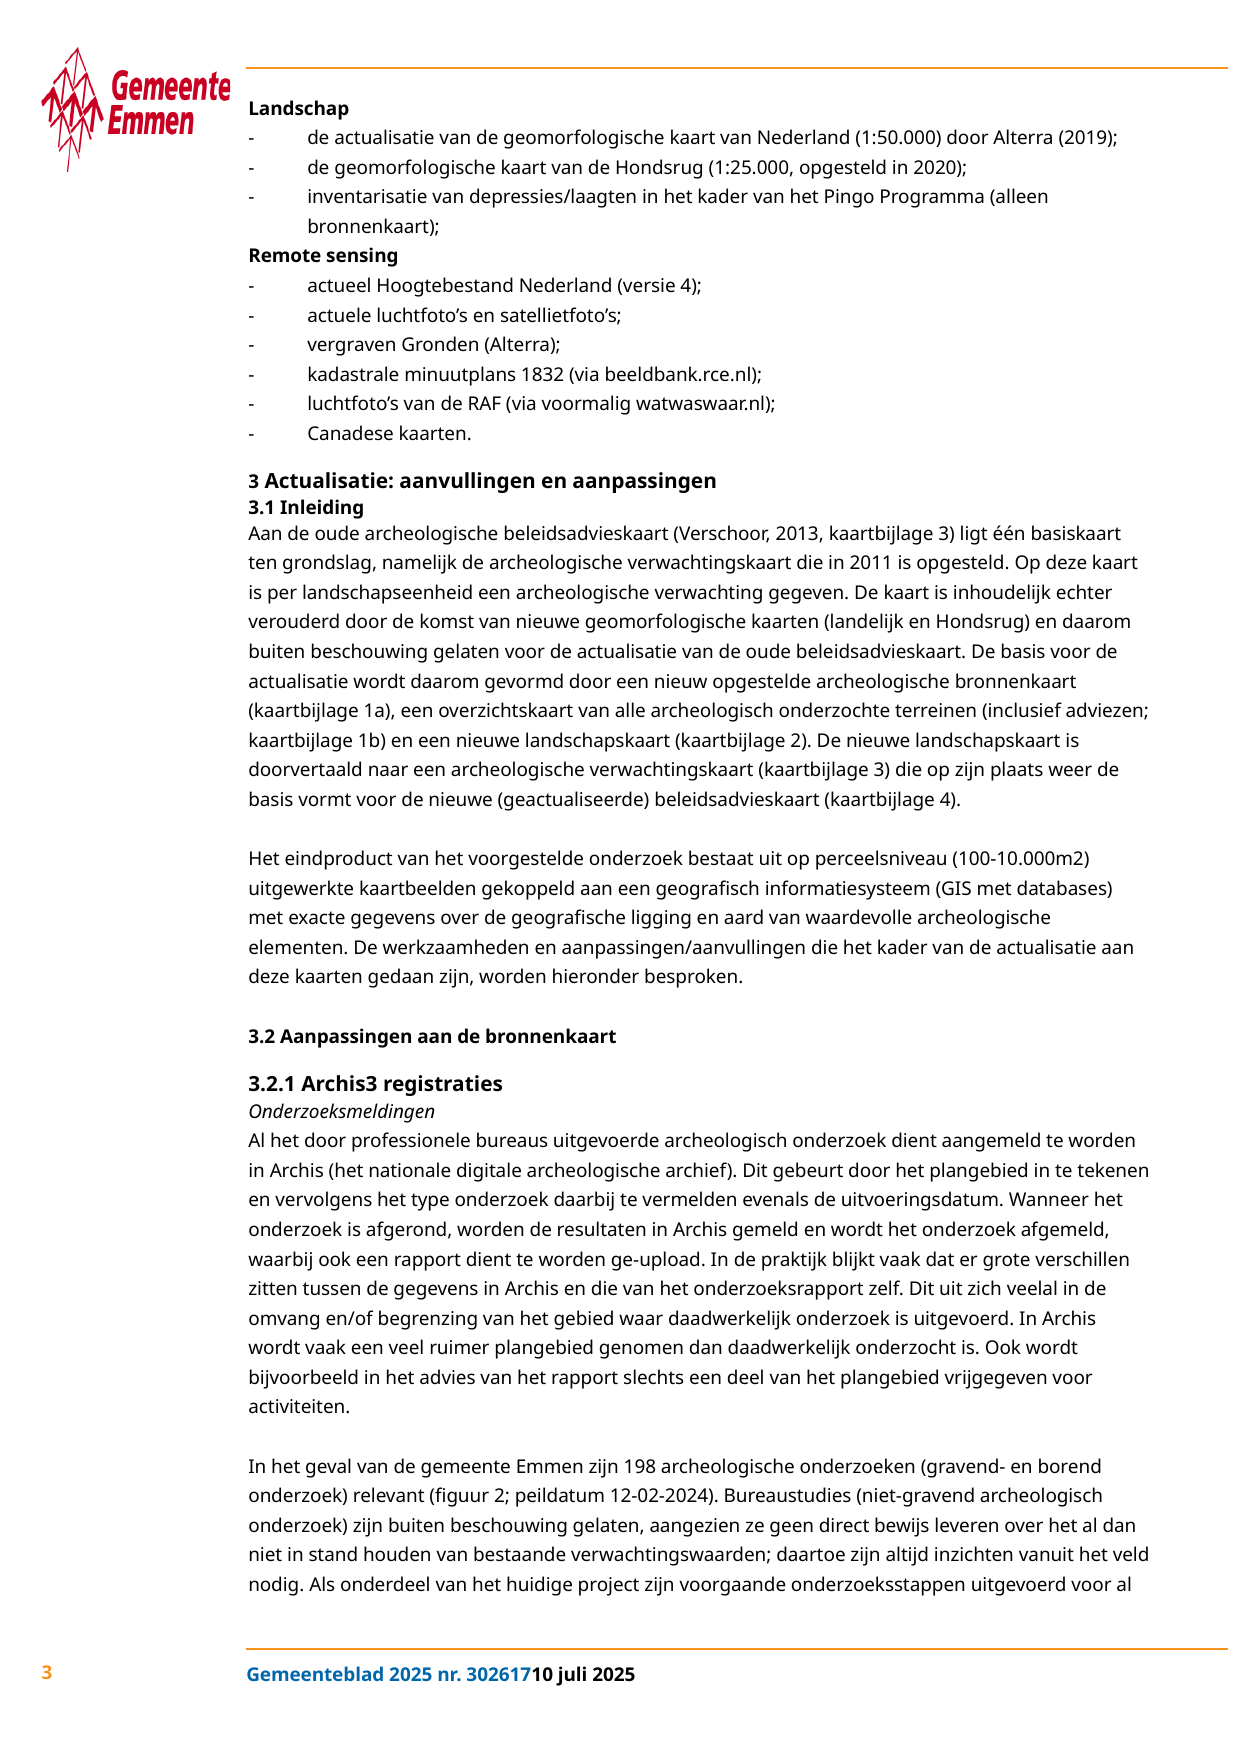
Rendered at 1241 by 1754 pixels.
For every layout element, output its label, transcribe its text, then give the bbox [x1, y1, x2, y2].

list actuele luchtfoto’s en satellietfoto’s; [248, 302, 1152, 328]
list de geomorfologische kaart van de Hondsrug (1:25.000, opgesteld in 2020); [248, 154, 1152, 180]
text 3.1 Inleiding [248, 494, 1152, 520]
list de actualisatie van de geomorfologische kaart van Nederland (1:50.000) door Alterra (2019); [248, 124, 1152, 150]
list luchtfoto’s van de RAF (via voormalig watwaswaar.nl); [248, 391, 1152, 416]
text 3 Actualisatie: aanvullingen en aanpassingen [248, 466, 1152, 494]
text In het geval van de gemeente Emmen zijn 198 archeologische onderzoeken (gravend- en borend onderzoek) relevant (figuur 2; peildatum 12-02-2024). Bureaustudies (niet-gravend archeologisch onderzoek) zijn buiten beschouwing gelaten, aangezien ze geen direct bewijs leveren over het al dan niet in stand houden van bestaande verwachtingswaarden; daartoe zijn altijd inzichten vanuit het veld nodig. Als onderdeel van het huidige project zijn voorgaande onderzoeksstappen uitgevoerd voor al [248, 1453, 1152, 1597]
list Canadese kaarten. [248, 420, 1152, 446]
text Aan de oude archeologische beleidsadvieskaart (Verschoor, 2013, kaartbijlage 3) ligt één basiskaart ten grondslag, namelijk de archeologische verwachtingskaart die in 2011 is opgesteld. Op deze kaart is per landschapseenheid een archeologische verwachting gegeven. De kaart is inhoudelijk echter verouderd door de komst van nieuwe geomorfologische kaarten (landelijk en Hondsrug) en daarom buiten beschouwing gelaten voor de actualisatie van de oude beleidsadvieskaart. De basis voor de actualisatie wordt daarom gevormd door een nieuw opgestelde archeologische bronnenkaart (kaartbijlage 1a), een overzichtskaart van alle archeologisch onderzochte terreinen (inclusief adviezen; kaartbijlage 1b) en een nieuwe landschapskaart (kaartbijlage 2). De nieuwe landschapskaart is doorvertaald naar een archeologische verwachtingskaart (kaartbijlage 3) die op zijn plaats weer de basis vormt voor de nieuwe (geactualiseerde) beleidsadvieskaart (kaartbijlage 4). [248, 520, 1152, 812]
text Het eindproduct van het voorgestelde onderzoek bestaat uit op perceelsniveau (100-10.000m2) uitgewerkte kaartbeelden gekoppeld aan een geografisch informatiesysteem (GIS met databases) met exacte gegevens over de geografische ligging en aard van waardevolle archeologische elementen. De werkzaamheden en aanpassingen/aanvullingen die het kader van de actualisatie aan deze kaarten gedaan zijn, worden hieronder besproken. [248, 845, 1152, 989]
text Landschap [248, 95, 1152, 121]
text Onderzoeksmeldingen [248, 1098, 1152, 1124]
picture [41, 47, 231, 172]
text 3.2 Aanpassingen aan de bronnenkaart [248, 1023, 1152, 1049]
text 3.2.1 Archis3 registraties [248, 1069, 1152, 1098]
list actueel Hoogtebestand Nederland (versie 4); [248, 272, 1152, 298]
list inventarisatie van depressies/laagten in het kader van het Pingo Programma (alleen bronnenkaart); [248, 183, 1152, 239]
list vergraven Gronden (Alterra); [248, 331, 1152, 357]
text Remote sensing [248, 243, 1152, 268]
text Al het door professionele bureaus uitgevoerde archeologisch onderzoek dient aangemeld te worden in Archis (het nationale digitale archeologische archief). Dit gebeurt door het plangebied in te tekenen en vervolgens het type onderzoek daarbij te vermelden evenals de uitvoeringsdatum. Wanneer het onderzoek is afgerond, worden de resultaten in Archis gemeld en wordt het onderzoek afgemeld, waarbij ook een rapport dient te worden ge-upload. In de praktijk blijkt vaak dat er grote verschillen zitten tussen de gegevens in Archis en die van het onderzoeksrapport zelf. Dit uit zich veelal in de omvang en/of begrenzing van het gebied waar daadwerkelijk onderzoek is uitgevoerd. In Archis wordt vaak een veel ruimer plangebied genomen dan daadwerkelijk onderzocht is. Ook wordt bijvoorbeeld in het advies van het rapport slechts een deel van het plangebied vrijgegeven voor activiteiten. [248, 1127, 1152, 1419]
list kadastrale minuutplans 1832 (via beeldbank.rce.nl); [248, 361, 1152, 387]
